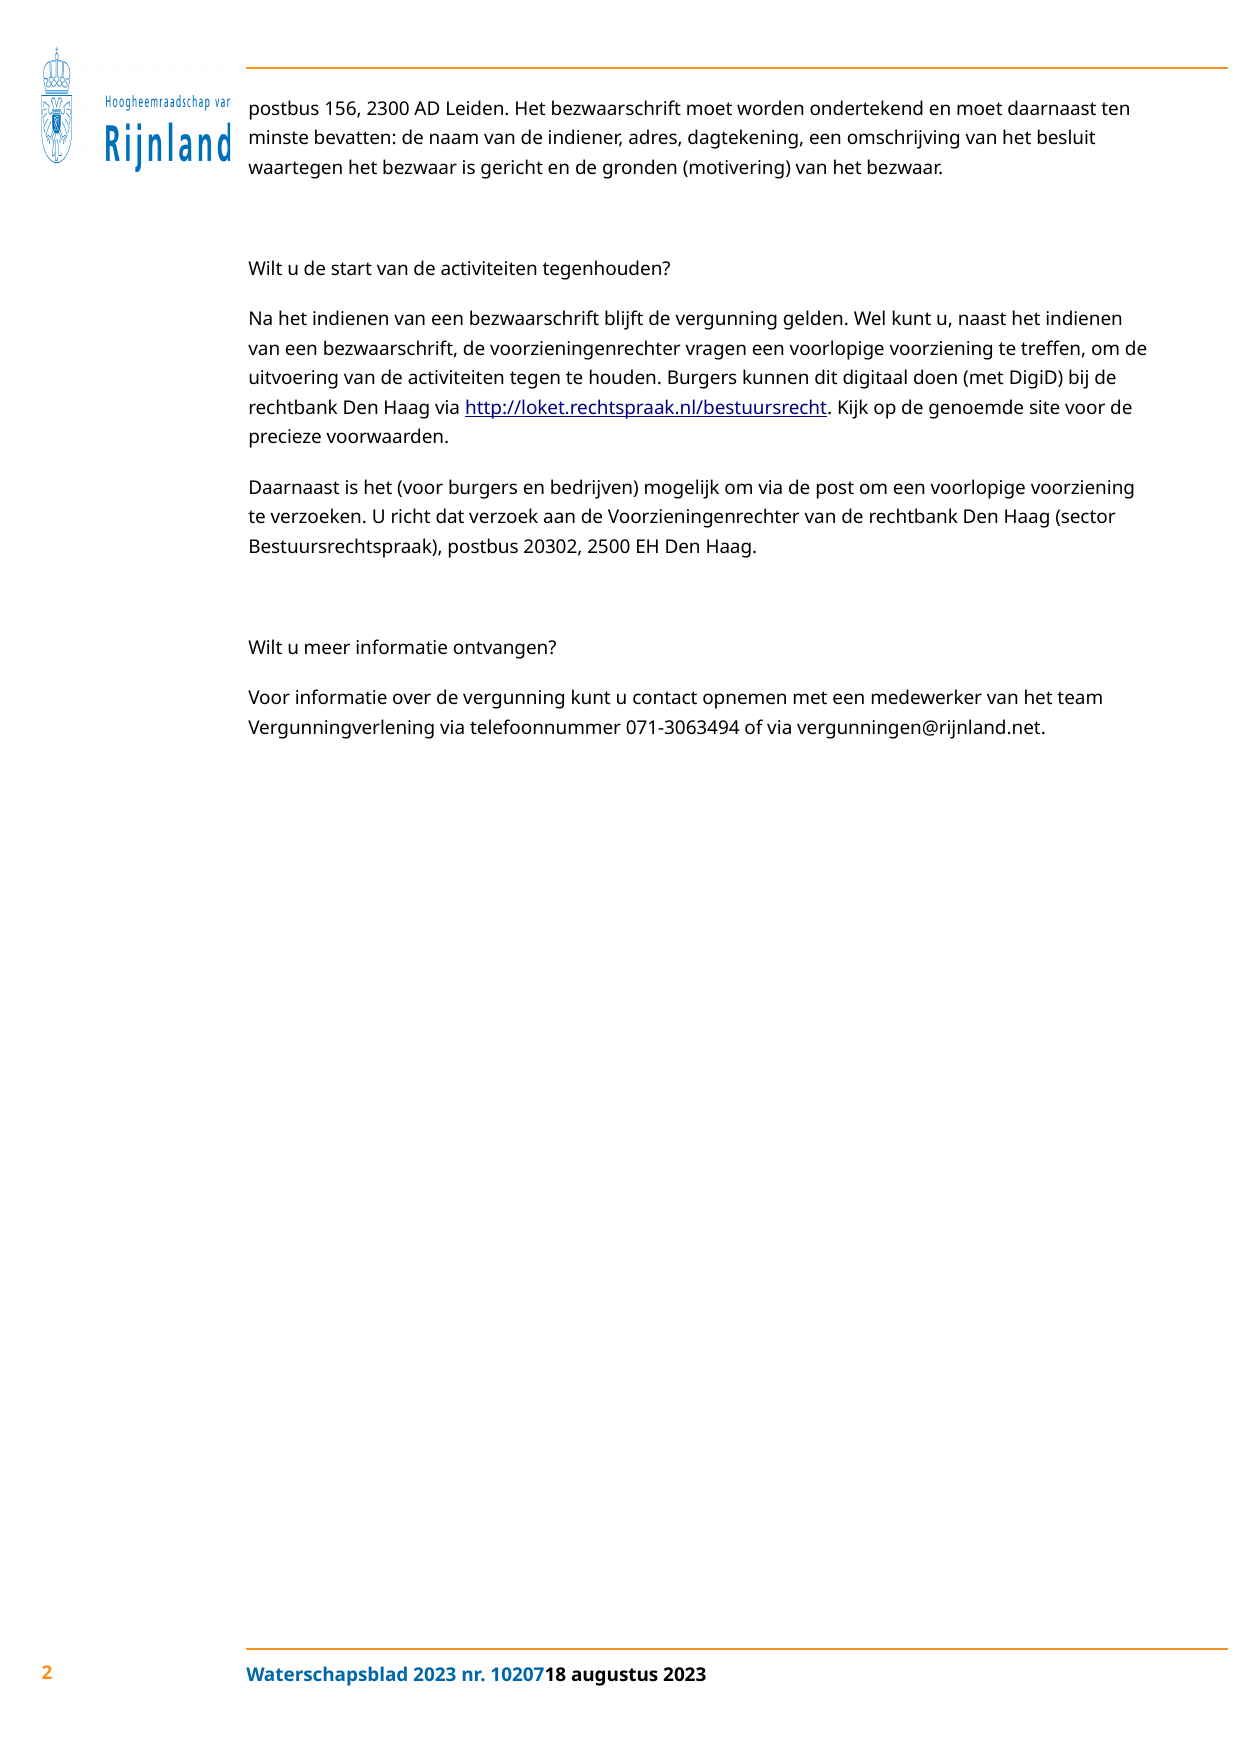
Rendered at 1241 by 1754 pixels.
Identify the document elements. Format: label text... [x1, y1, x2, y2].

picture [41, 47, 231, 172]
text Voor informatie over de vergunning kunt u contact opnemen met een medewerker van het team Vergunningverlening via telefoonnummer 071-3063494 of via vergunningen@rijnland.net. [248, 684, 1152, 740]
text Na het indienen van een bezwaarschrift blijft de vergunning gelden. Wel kunt u, naast het indienen van een bezwaarschrift, de voorzieningenrechter vragen een voorlopige voorziening te treffen, om de uitvoering van de activiteiten tegen te houden. Burgers kunnen dit digitaal doen (met DigiD) bij de rechtbank Den Haag via http://loket.rechtspraak.nl/bestuursrecht. Kijk op de genoemde site voor de precieze voorwaarden. [248, 305, 1152, 449]
text Wilt u meer informatie ontvangen? [248, 634, 1152, 660]
text postbus 156, 2300 AD Leiden. Het bezwaarschrift moet worden ondertekend en moet daarnaast ten minste bevatten: de naam van de indiener, adres, dagtekening, een omschrijving van het besluit waartegen het bezwaar is gericht en de gronden (motivering) van het bezwaar. [248, 95, 1152, 180]
text Daarnaast is het (voor burgers en bedrijven) mogelijk om via de post om een voorlopige voorziening te verzoeken. U richt dat verzoek aan de Voorzieningenrechter van de rechtbank Den Haag (sector Bestuursrechtspraak), postbus 20302, 2500 EH Den Haag. [248, 474, 1152, 559]
text Wilt u de start van de activiteiten tegenhouden? [248, 255, 1152, 281]
